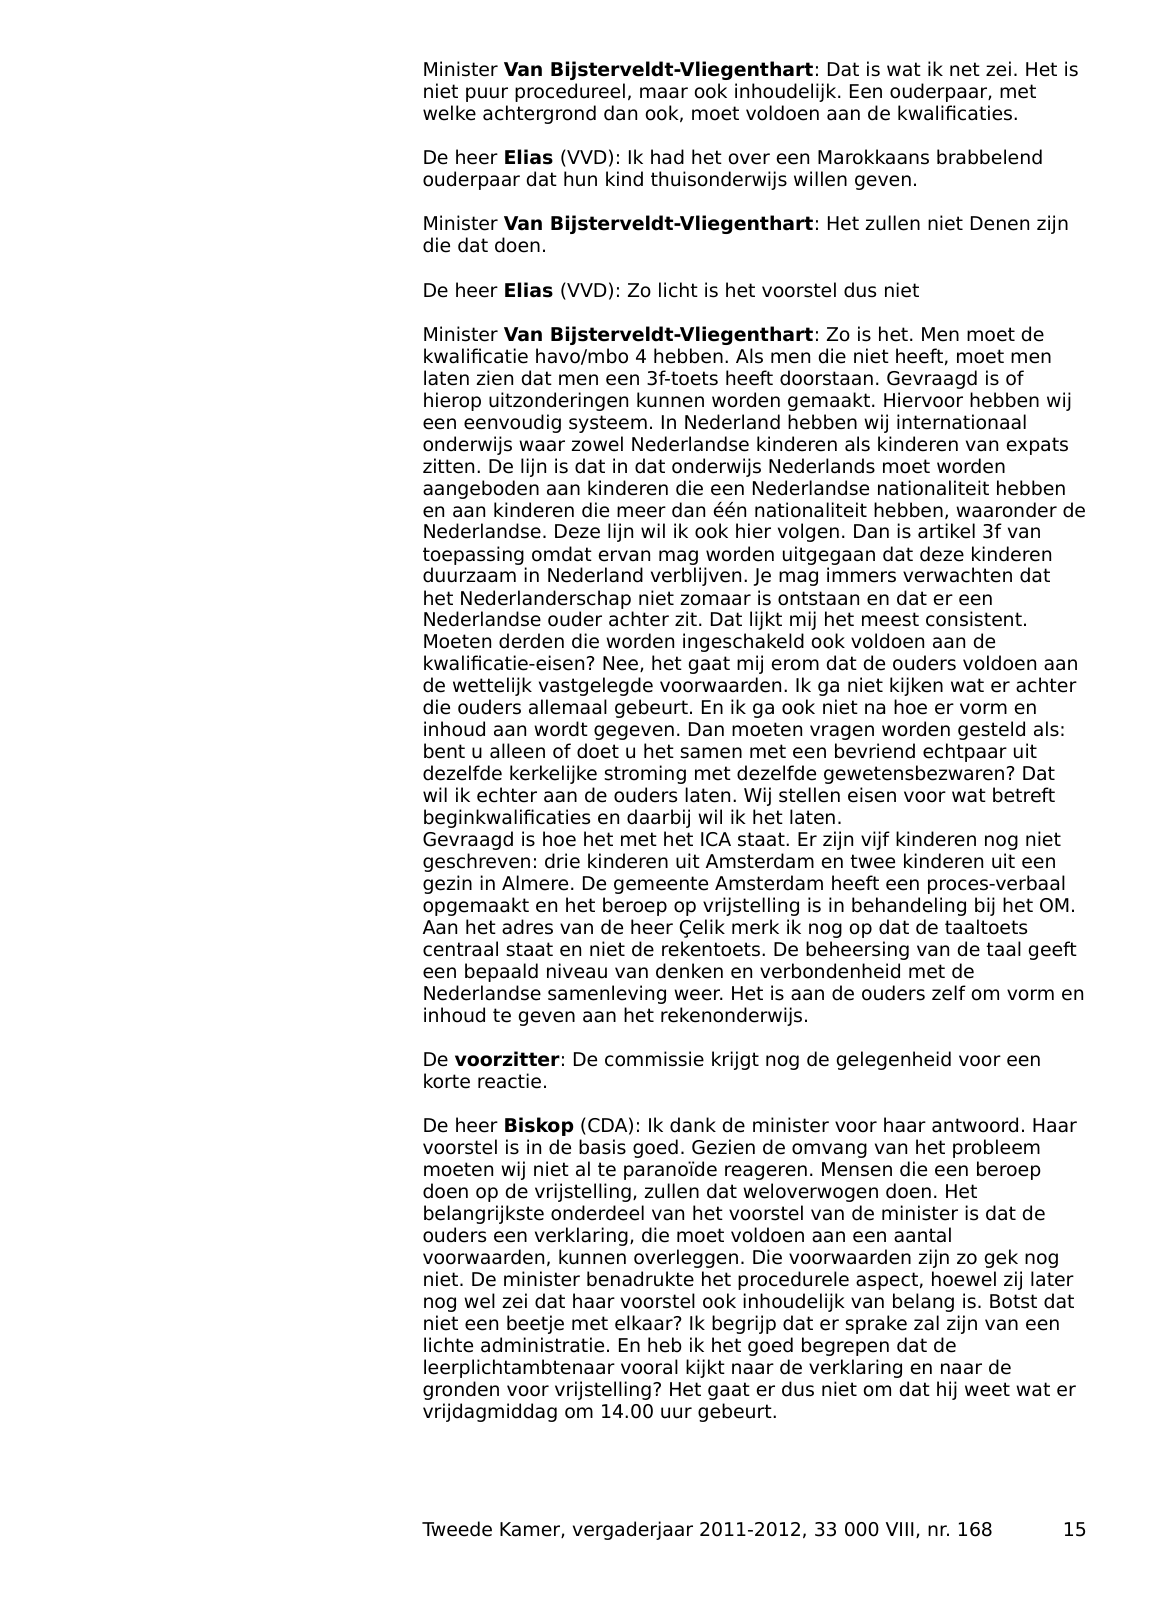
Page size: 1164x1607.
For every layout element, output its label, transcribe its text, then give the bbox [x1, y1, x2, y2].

text Minister Van Bijsterveldt-Vliegenthart: Het zullen niet Denen zijn die dat doen. [422, 213, 1087, 257]
text De heer Biskop (CDA): Ik dank de minister voor haar antwoord. Haar voorstel is in de basis goed. Gezien de omvang van het probleem moeten wij niet al te paranoïde reageren. Mensen die een beroep doen op de vrijstelling, zullen dat weloverwogen doen. Het belangrijkste onderdeel van het voorstel van de minister is dat de ouders een verklaring, die moet voldoen aan een aantal voorwaarden, kunnen overleggen. Die voorwaarden zijn zo gek nog niet. De minister benadrukte het procedurele aspect, hoewel zij later nog wel zei dat haar voorstel ook inhoudelijk van belang is. Botst dat niet een beetje met elkaar? Ik begrijp dat er sprake zal zijn van een lichte administratie. En heb ik het goed begrepen dat de leerplichtambtenaar vooral kijkt naar de verklaring en naar de gronden voor vrijstelling? Het gaat er dus niet om dat hij weet wat er vrijdagmiddag om 14.00 uur gebeurt. [422, 1115, 1087, 1423]
text Aan het adres van de heer Çelik merk ik nog op dat de taaltoets centraal staat en niet de rekentoets. De beheersing van de taal geeft een bepaald niveau van denken en verbondenheid met de Nederlandse samenleving weer. Het is aan de ouders zelf om vorm en inhoud te geven aan het rekenonderwijs. [422, 917, 1087, 1027]
text Moeten derden die worden ingeschakeld ook voldoen aan de kwalificatie-eisen? Nee, het gaat mij erom dat de ouders voldoen aan de wettelijk vastgelegde voorwaarden. Ik ga niet kijken wat er achter die ouders allemaal gebeurt. En ik ga ook niet na hoe er vorm en inhoud aan wordt gegeven. Dan moeten vragen worden gesteld als: bent u alleen of doet u het samen met een bevriend echtpaar uit dezelfde kerkelijke stroming met dezelfde gewetensbezwaren? Dat wil ik echter aan de ouders laten. Wij stellen eisen voor wat betreft beginkwalificaties en daarbij wil ik het laten. [422, 631, 1087, 829]
text Minister Van Bijsterveldt-Vliegenthart: Zo is het. Men moet de kwalificatie havo/mbo 4 hebben. Als men die niet heeft, moet men laten zien dat men een 3f-toets heeft doorstaan. Gevraagd is of hierop uitzonderingen kunnen worden gemaakt. Hiervoor hebben wij een eenvoudig systeem. In Nederland hebben wij internationaal onderwijs waar zowel Nederlandse kinderen als kinderen van expats zitten. De lijn is dat in dat onderwijs Nederlands moet worden aangeboden aan kinderen die een Nederlandse nationaliteit hebben en aan kinderen die meer dan één nationaliteit hebben, waaronder de Nederlandse. Deze lijn wil ik ook hier volgen. Dan is artikel 3f van toepassing omdat ervan mag worden uitgegaan dat deze kinderen duurzaam in Nederland verblijven. Je mag immers verwachten dat het Nederlanderschap niet zomaar is ontstaan en dat er een Nederlandse ouder achter zit. Dat lijkt mij het meest consistent. [422, 324, 1087, 631]
text Minister Van Bijsterveldt-Vliegenthart: Dat is wat ik net zei. Het is niet puur procedureel, maar ook inhoudelijk. Een ouderpaar, met welke achtergrond dan ook, moet voldoen aan de kwalificaties. [422, 59, 1087, 125]
text Gevraagd is hoe het met het ICA staat. Er zijn vijf kinderen nog niet geschreven: drie kinderen uit Amsterdam en twee kinderen uit een gezin in Almere. De gemeente Amsterdam heeft een proces-verbaal opgemaakt en het beroep op vrijstelling is in behandeling bij het OM. [422, 829, 1087, 917]
text De heer Elias (VVD): Ik had het over een Marokkaans brabbelend ouderpaar dat hun kind thuisonderwijs willen geven. [422, 147, 1087, 191]
text De voorzitter: De commissie krijgt nog de gelegenheid voor een korte reactie. [422, 1049, 1087, 1093]
text De heer Elias (VVD): Zo licht is het voorstel dus niet [422, 279, 1087, 301]
